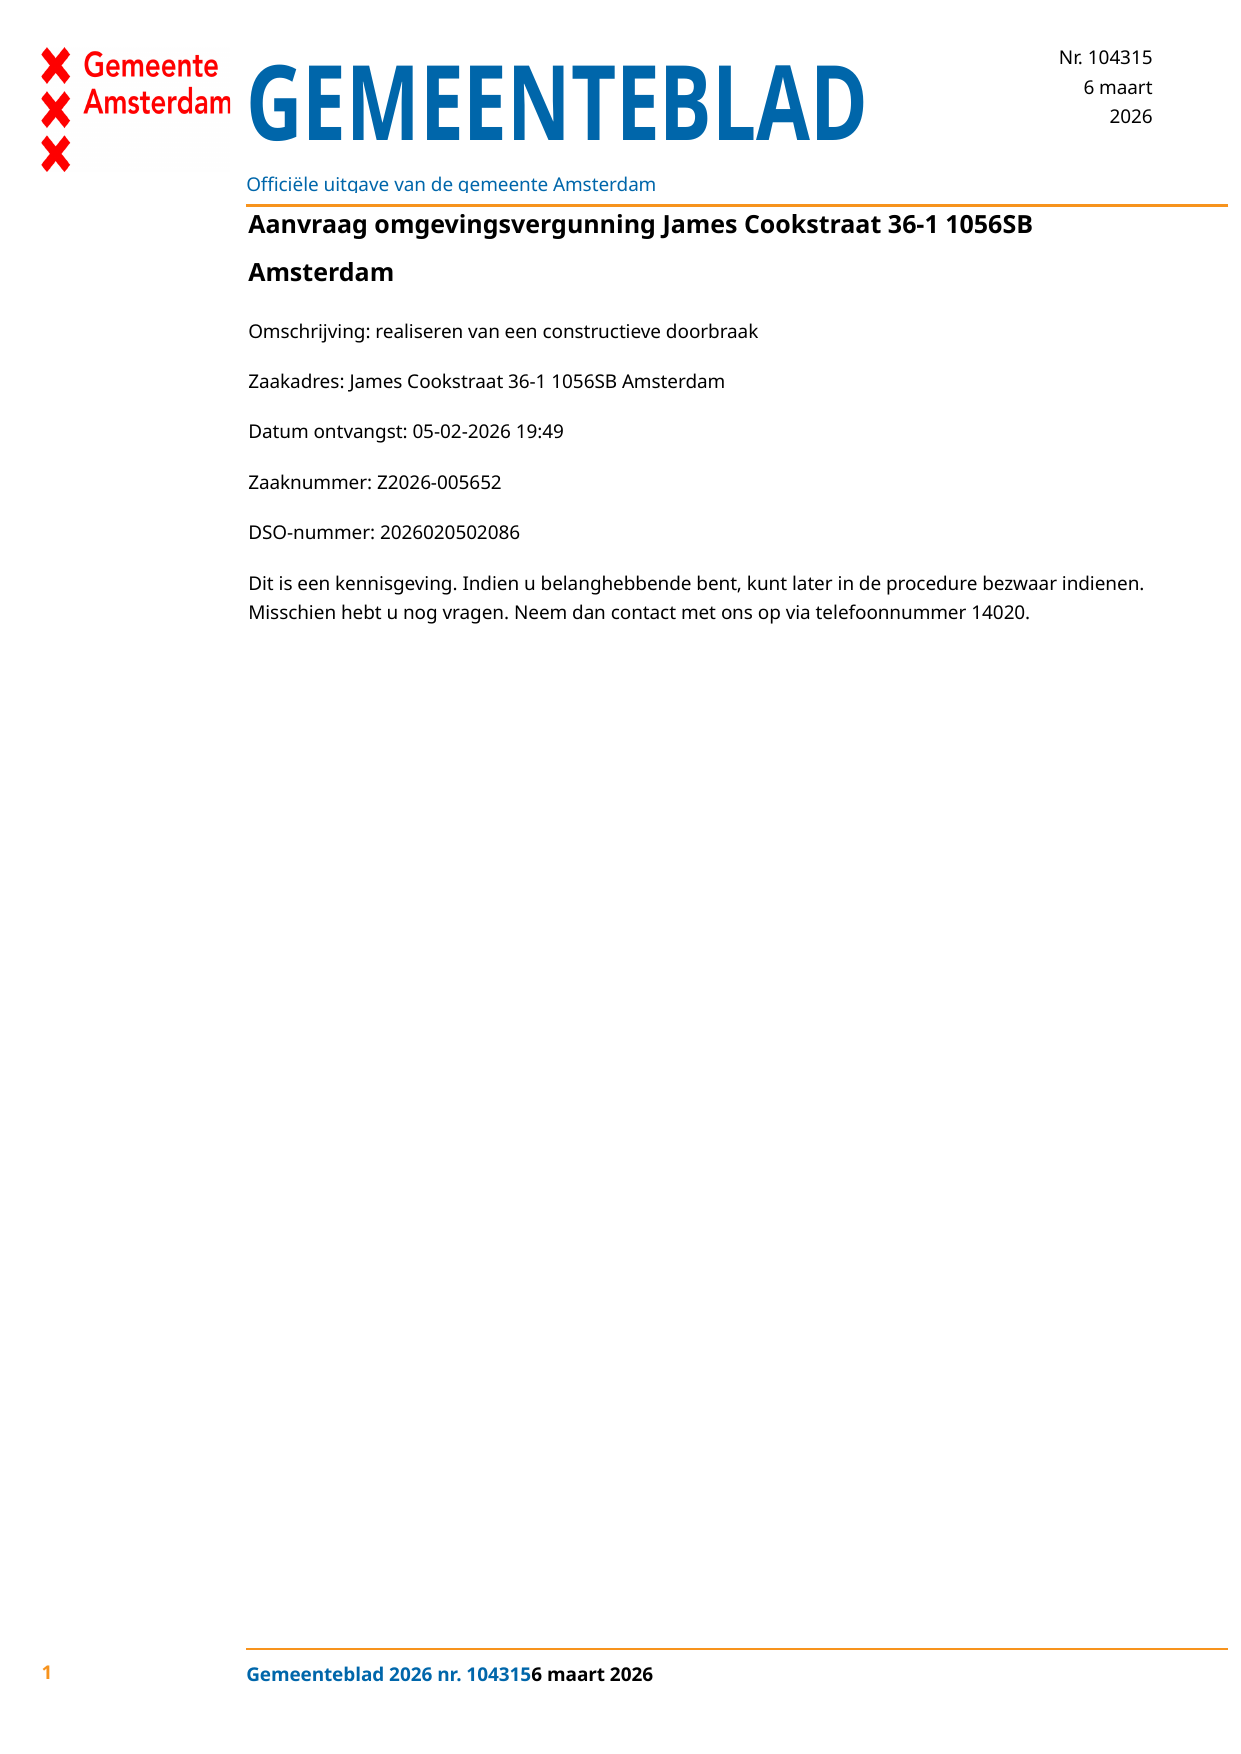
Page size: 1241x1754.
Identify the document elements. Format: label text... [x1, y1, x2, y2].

text Omschrijving: realiseren van een constructieve doorbraak [248, 318, 1152, 344]
text Aanvraag omgevingsvergunning James Cookstraat 36-1 1056SB Amsterdam [248, 207, 1152, 288]
picture [41, 47, 231, 172]
text Datum ontvangst: 05-02-2026 19:49 [248, 419, 1152, 444]
text Zaakadres: James Cookstraat 36-1 1056SB Amsterdam [248, 368, 1152, 394]
text DSO-nummer: 2026020502086 [248, 519, 1152, 545]
text Zaaknummer: Z2026-005652 [248, 469, 1152, 495]
text Dit is een kennisgeving. Indien u belanghebbende bent, kunt later in de procedure bezwaar indienen. Misschien hebt u nog vragen. Neem dan contact met ons op via telefoonnummer 14020. [248, 570, 1152, 625]
